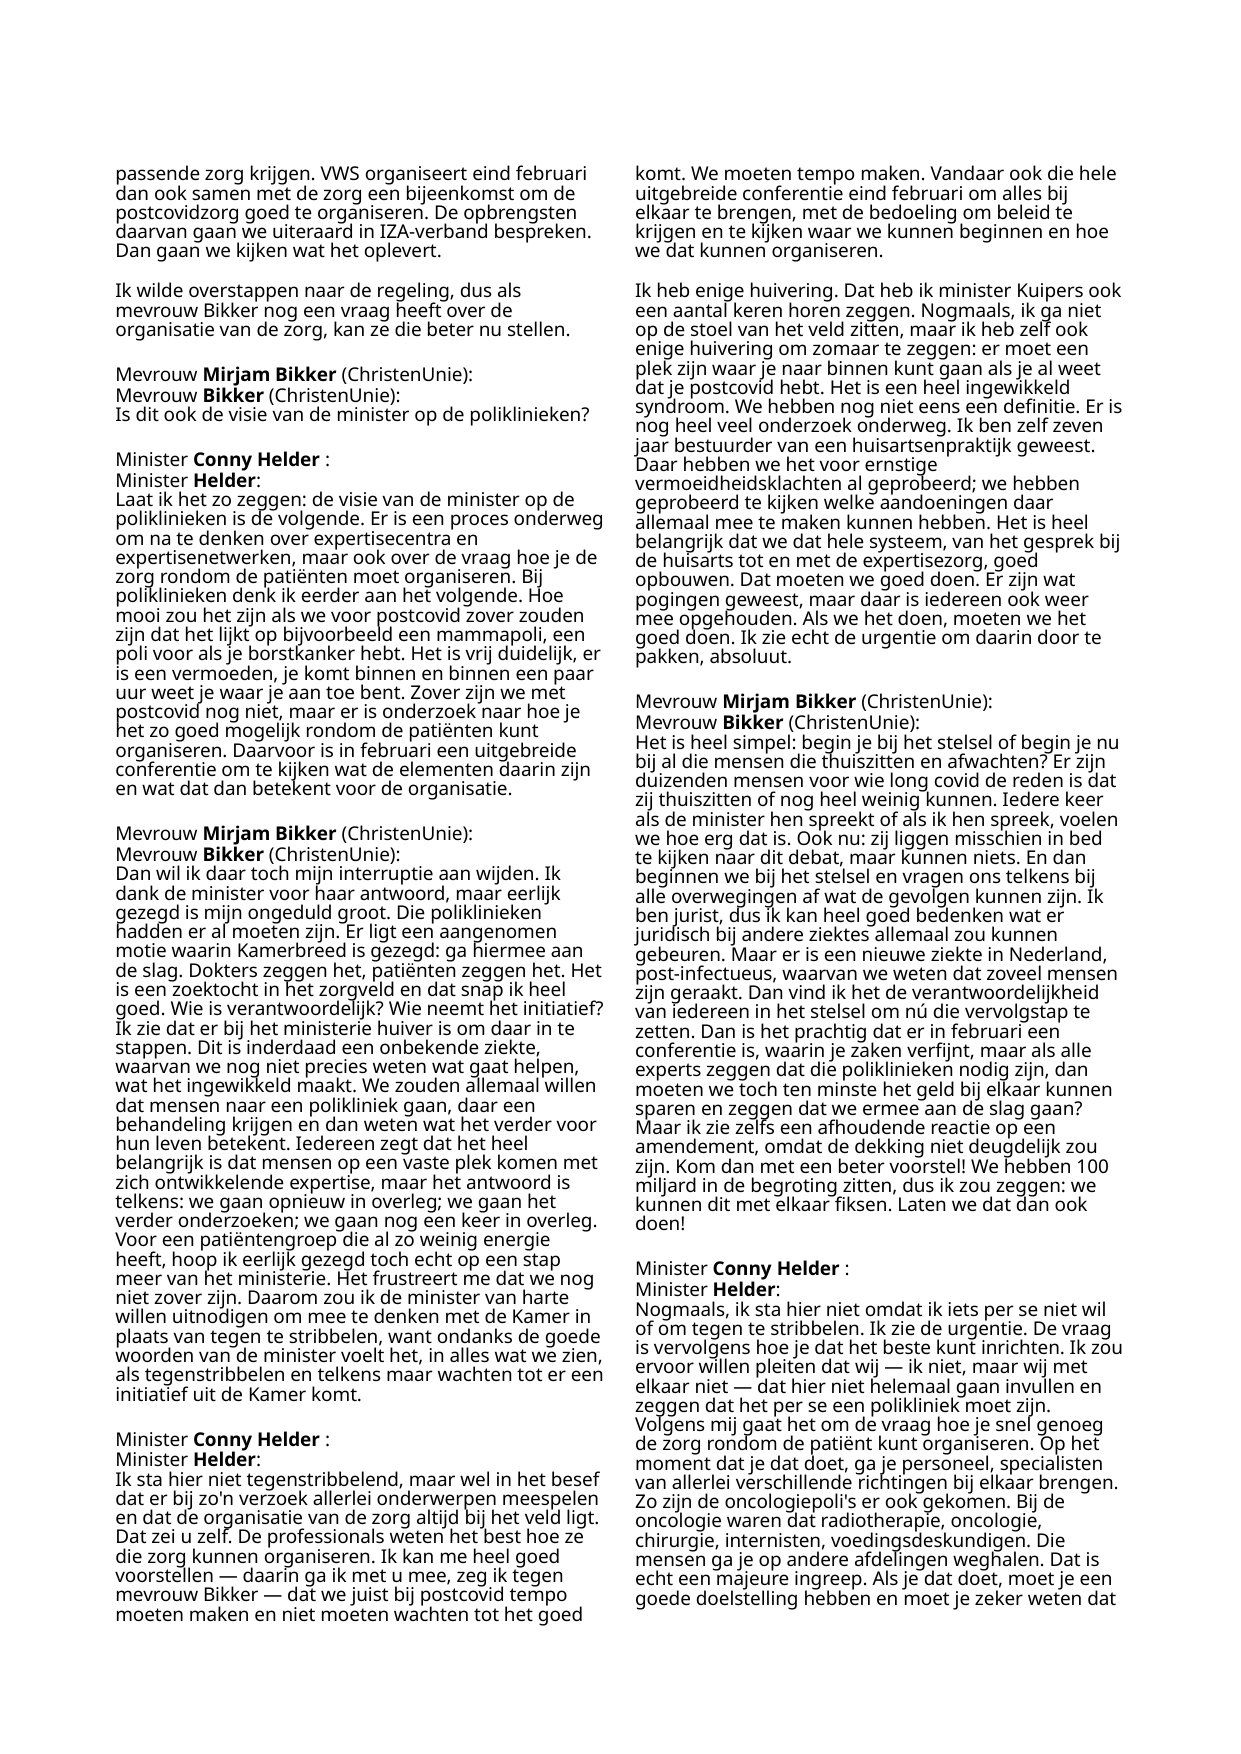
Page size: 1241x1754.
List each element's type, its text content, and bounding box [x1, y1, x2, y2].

text Mevrouw Bikker (ChristenUnie): [115, 846, 605, 865]
text Ik heb enige huivering. Dat heb ik minister Kuipers ook een aantal keren horen zeggen. Nogmaals, ik ga niet op de stoel van het veld zitten, maar ik heb zelf ook enige huivering om zomaar te zeggen: er moet een plek zijn waar je naar binnen kunt gaan als je al weet dat je postcovid hebt. Het is een heel ingewikkeld syndroom. We hebben nog niet eens een definitie. Er is nog heel veel onderzoek onderweg. Ik ben zelf zeven jaar bestuurder van een huisartsenpraktijk geweest. Daar hebben we het voor ernstige vermoeidheidsklachten al geprobeerd; we hebben geprobeerd te kijken welke aandoeningen daar allemaal mee te maken kunnen hebben. Het is heel belangrijk dat we dat hele systeem, van het gesprek bij de huisarts tot en met de expertisezorg, goed opbouwen. Dat moeten we goed doen. Er zijn wat pogingen geweest, maar daar is iedereen ook weer mee opgehouden. Als we het doen, moeten we het goed doen. Ik zie echt de urgentie om daarin door te pakken, absoluut. [635, 282, 1125, 668]
text Mevrouw Mirjam Bikker (ChristenUnie): [115, 820, 605, 846]
text Mevrouw Mirjam Bikker (ChristenUnie): [635, 689, 1125, 714]
text Ik wilde overstappen naar de regeling, dus als mevrouw Bikker nog een vraag heeft over de organisatie van de zorg, kan ze die beter nu stellen. [115, 282, 605, 340]
text Laat ik het zo zeggen: de visie van de minister op de poliklinieken is de volgende. Er is een proces onderweg om na te denken over expertisecentra en expertisenetwerken, maar ook over de vraag hoe je de zorg rondom de patiënten moet organiseren. Bij poliklinieken denk ik eerder aan het volgende. Hoe mooi zou het zijn als we voor postcovid zover zouden zijn dat het lijkt op bijvoorbeeld een mammapoli, een poli voor als je borstkanker hebt. Het is vrij duidelijk, er is een vermoeden, je komt binnen en binnen een paar uur weet je waar je aan toe bent. Zover zijn we met postcovid nog niet, maar er is onderzoek naar hoe je het zo goed mogelijk rondom de patiënten kunt organiseren. Daarvoor is in februari een uitgebreide conferentie om te kijken wat de elementen daarin zijn en wat dat dan betekent voor de organisatie. [115, 491, 605, 799]
text Dan wil ik daar toch mijn interruptie aan wijden. Ik dank de minister voor haar antwoord, maar eerlijk gezegd is mijn ongeduld groot. Die poliklinieken hadden er al moeten zijn. Er ligt een aangenomen motie waarin Kamerbreed is gezegd: ga hiermee aan de slag. Dokters zeggen het, patiënten zeggen het. Het is een zoektocht in het zorgveld en dat snap ik heel goed. Wie is verantwoordelijk? Wie neemt het initiatief? Ik zie dat er bij het ministerie huiver is om daar in te stappen. Dit is inderdaad een onbekende ziekte, waarvan we nog niet precies weten wat gaat helpen, wat het ingewikkeld maakt. We zouden allemaal willen dat mensen naar een polikliniek gaan, daar een behandeling krijgen en dan weten wat het verder voor hun leven betekent. Iedereen zegt dat het heel belangrijk is dat mensen op een vaste plek komen met zich ontwikkelende expertise, maar het antwoord is telkens: we gaan opnieuw in overleg; we gaan het verder onderzoeken; we gaan nog een keer in overleg. Voor een patiëntengroep die al zo weinig energie heeft, hoop ik eerlijk gezegd toch echt op een stap meer van het ministerie. Het frustreert me dat we nog niet zover zijn. Daarom zou ik de minister van harte willen uitnodigen om mee te denken met de Kamer in plaats van tegen te stribbelen, want ondanks de goede woorden van de minister voelt het, in alles wat we zien, als tegenstribbelen en telkens maar wachten tot er een initiatief uit de Kamer komt. [115, 865, 605, 1405]
text Minister Helder: [115, 1451, 605, 1471]
text Mevrouw Bikker (ChristenUnie): [115, 387, 605, 406]
text passende zorg krijgen. VWS organiseert eind februari dan ook samen met de zorg een bijeenkomst om de postcovidzorg goed te organiseren. De opbrengsten daarvan gaan we uiteraard in IZA-verband bespreken. Dan gaan we kijken wat het oplevert. [115, 165, 605, 262]
text Minister Conny Helder : [115, 1426, 605, 1451]
text Mevrouw Bikker (ChristenUnie): [635, 714, 1125, 734]
text Minister Helder: [635, 1281, 1125, 1301]
text Het is heel simpel: begin je bij het stelsel of begin je nu bij al die mensen die thuiszitten en afwachten? Er zijn duizenden mensen voor wie long covid de reden is dat zij thuiszitten of nog heel weinig kunnen. Iedere keer als de minister hen spreekt of als ik hen spreek, voelen we hoe erg dat is. Ook nu: zij liggen misschien in bed te kijken naar dit debat, maar kunnen niets. En dan beginnen we bij het stelsel en vragen ons telkens bij alle overwegingen af wat de gevolgen kunnen zijn. Ik ben jurist, dus ik kan heel goed bedenken wat er juridisch bij andere ziektes allemaal zou kunnen gebeuren. Maar er is een nieuwe ziekte in Nederland, post-infectueus, waarvan we weten dat zoveel mensen zijn geraakt. Dan vind ik het de verantwoordelijkheid van iedereen in het stelsel om nú die vervolgstap te zetten. Dan is het prachtig dat er in februari een conferentie is, waarin je zaken verfijnt, maar als alle experts zeggen dat die poliklinieken nodig zijn, dan moeten we toch ten minste het geld bij elkaar kunnen sparen en zeggen dat we ermee aan de slag gaan? Maar ik zie zelfs een afhoudende reactie op een amendement, omdat de dekking niet deugdelijk zou zijn. Kom dan met een beter voorstel! We hebben 100 miljard in de begroting zitten, dus ik zou zeggen: we kunnen dit met elkaar fiksen. Laten we dat dan ook doen! [635, 734, 1125, 1235]
text Minister Conny Helder : [635, 1256, 1125, 1281]
text Nogmaals, ik sta hier niet omdat ik iets per se niet wil of om tegen te stribbelen. Ik zie de urgentie. De vraag is vervolgens hoe je dat het beste kunt inrichten. Ik zou ervoor willen pleiten dat wij — ik niet, maar wij met elkaar niet — dat hier niet helemaal gaan invullen en zeggen dat het per se een polikliniek moet zijn. Volgens mij gaat het om de vraag hoe je snel genoeg de zorg rondom de patiënt kunt organiseren. Op het moment dat je dat doet, ga je personeel, specialisten van allerlei verschillende richtingen bij elkaar brengen. Zo zijn de oncologiepoli's er ook gekomen. Bij de oncologie waren dat radiotherapie, oncologie, chirurgie, internisten, voedingsdeskundigen. Die mensen ga je op andere afdelingen weghalen. Dat is echt een majeure ingreep. Als je dat doet, moet je een goede doelstelling hebben en moet je zeker weten dat [635, 1301, 1125, 1609]
text Minister Conny Helder : [115, 446, 605, 472]
text Is dit ook de visie van de minister op de poliklinieken? [115, 406, 605, 425]
text Mevrouw Mirjam Bikker (ChristenUnie): [115, 361, 605, 387]
text Minister Helder: [115, 472, 605, 491]
text komt. We moeten tempo maken. Vandaar ook die hele uitgebreide conferentie eind februari om alles bij elkaar te brengen, met de bedoeling om beleid te krijgen en te kijken waar we kunnen beginnen en hoe we dat kunnen organiseren. [635, 165, 1125, 262]
text Ik sta hier niet tegenstribbelend, maar wel in het besef dat er bij zo'n verzoek allerlei onderwerpen meespelen en dat de organisatie van de zorg altijd bij het veld ligt. Dat zei u zelf. De professionals weten het best hoe ze die zorg kunnen organiseren. Ik kan me heel goed voorstellen — daarin ga ik met u mee, zeg ik tegen mevrouw Bikker — dat we juist bij postcovid tempo moeten maken en niet moeten wachten tot het goed [115, 1471, 605, 1625]
